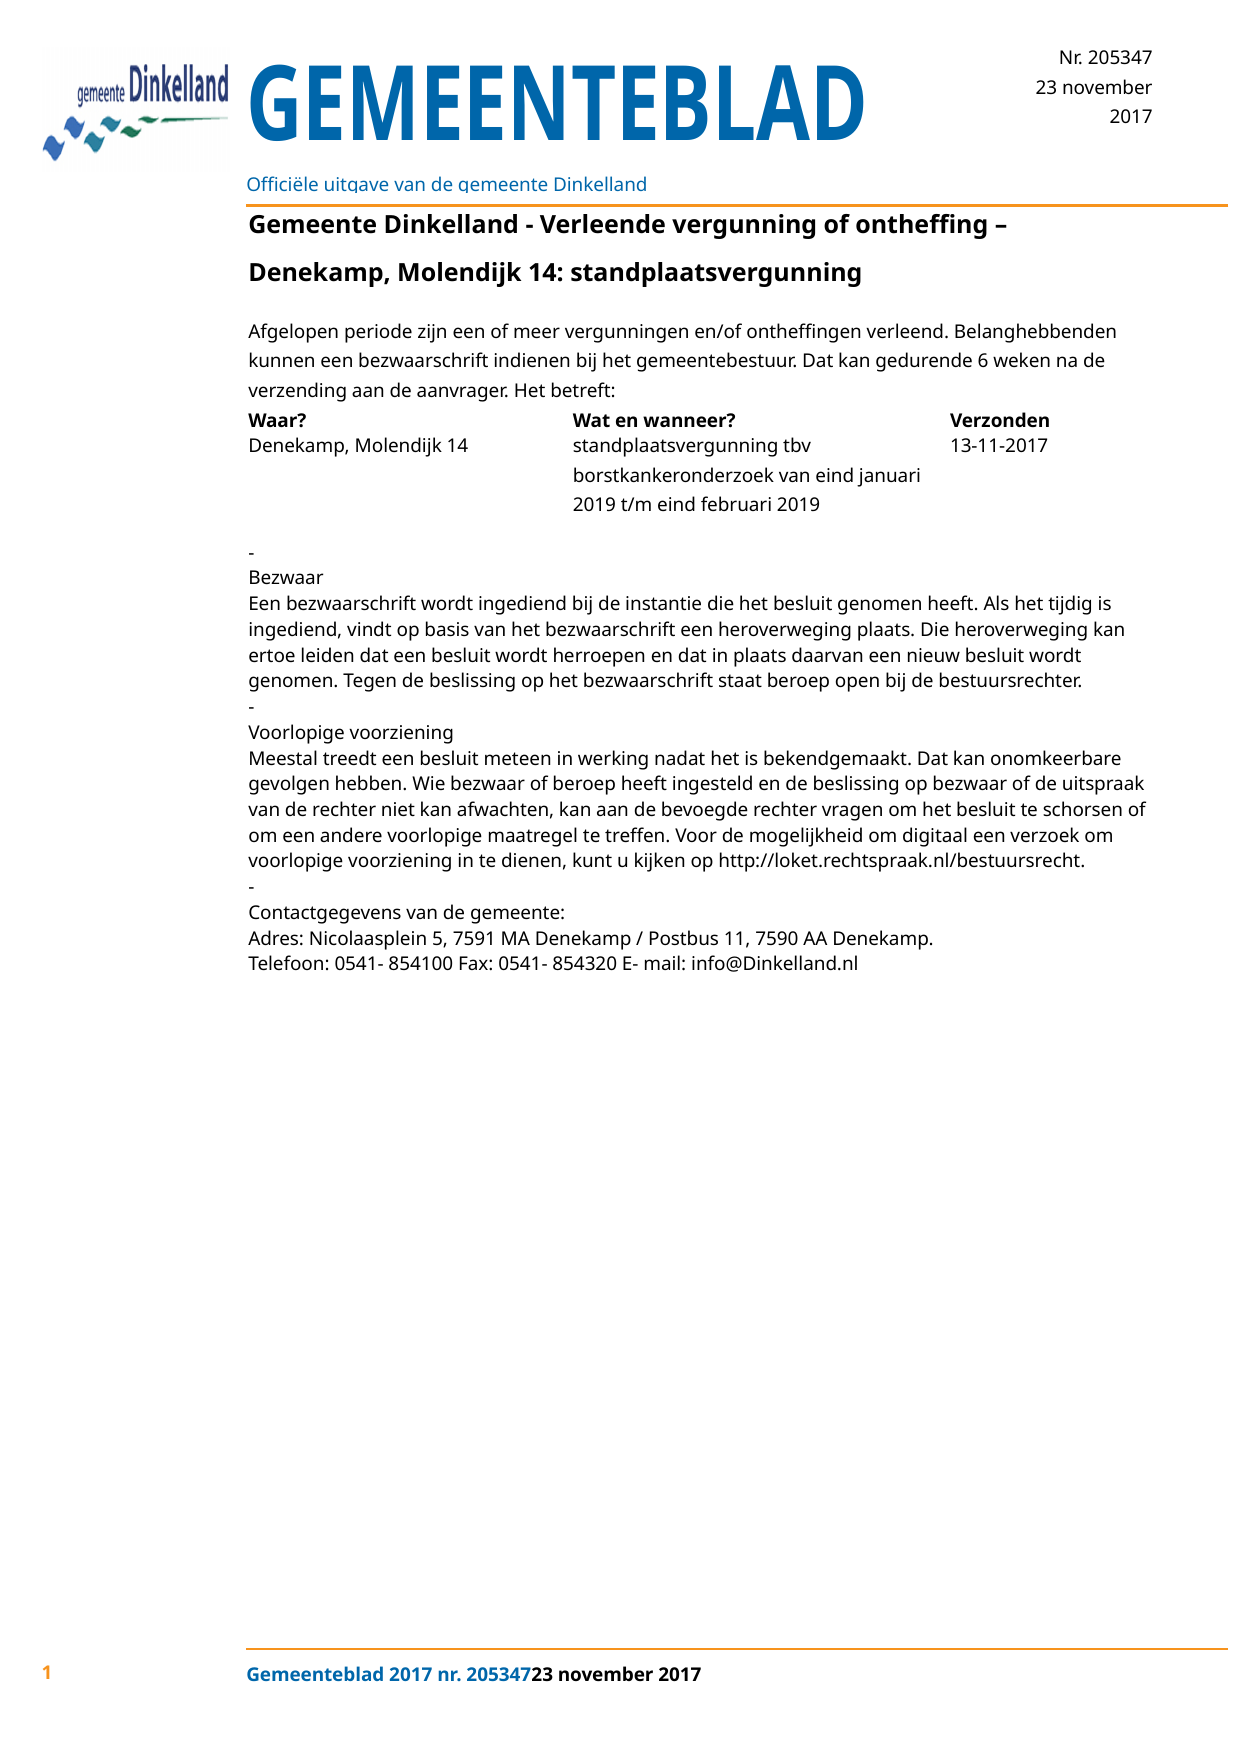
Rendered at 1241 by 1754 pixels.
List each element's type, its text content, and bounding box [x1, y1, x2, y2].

table_header Waar? [248, 407, 573, 432]
text - [248, 539, 1152, 564]
table_cell Denekamp, Molendijk 14 [248, 433, 573, 517]
text Bezwaar [248, 564, 1152, 590]
text Telefoon: 0541- 854100 Fax: 0541- 854320 E- mail: info@Dinkelland.nl [248, 951, 1152, 976]
picture [41, 47, 231, 172]
text - [248, 873, 1152, 899]
text - [248, 693, 1152, 719]
table_header Wat en wanneer? [573, 407, 950, 432]
text Een bezwaarschrift wordt ingediend bij de instantie die het besluit genomen heeft. Als het tijdig is ingediend, vindt op basis van het bezwaarschrift een heroverweging plaats. Die heroverweging kan ertoe leiden dat een besluit wordt herroepen en dat in plaats daarvan een nieuw besluit wordt genomen. Tegen de beslissing op het bezwaarschrift staat beroep open bij de bestuursrechter. [248, 590, 1152, 693]
table_header Verzonden [950, 407, 1152, 432]
text Voorlopige voorziening [248, 719, 1152, 745]
table_cell standplaatsvergunning tbv borstkankeronderzoek van eind januari 2019 t/m eind februari 2019 [573, 433, 950, 517]
text Gemeente Dinkelland - Verleende vergunning of ontheffing – Denekamp, Molendijk 14: standplaatsvergunning [248, 207, 1152, 288]
table_cell 13-11-2017 [950, 433, 1152, 517]
text Adres: Nicolaasplein 5, 7591 MA Denekamp / Postbus 11, 7590 AA Denekamp. [248, 925, 1152, 951]
text Afgelopen periode zijn een of meer vergunningen en/of ontheffingen verleend. Belanghebbenden kunnen een bezwaarschrift indienen bij het gemeentebestuur. Dat kan gedurende 6 weken na de verzending aan de aanvrager. Het betreft: [248, 318, 1152, 403]
text Meestal treedt een besluit meteen in werking nadat het is bekendgemaakt. Dat kan onomkeerbare gevolgen hebben. Wie bezwaar of beroep heeft ingesteld en de beslissing op bezwaar of de uitspraak van de rechter niet kan afwachten, kan aan de bevoegde rechter vragen om het besluit te schorsen of om een andere voorlopige maatregel te treffen. Voor de mogelijkheid om digitaal een verzoek om voorlopige voorziening in te dienen, kunt u kijken op http://loket.rechtspraak.nl/bestuursrecht. [248, 745, 1152, 873]
text Contactgegevens van de gemeente: [248, 899, 1152, 925]
